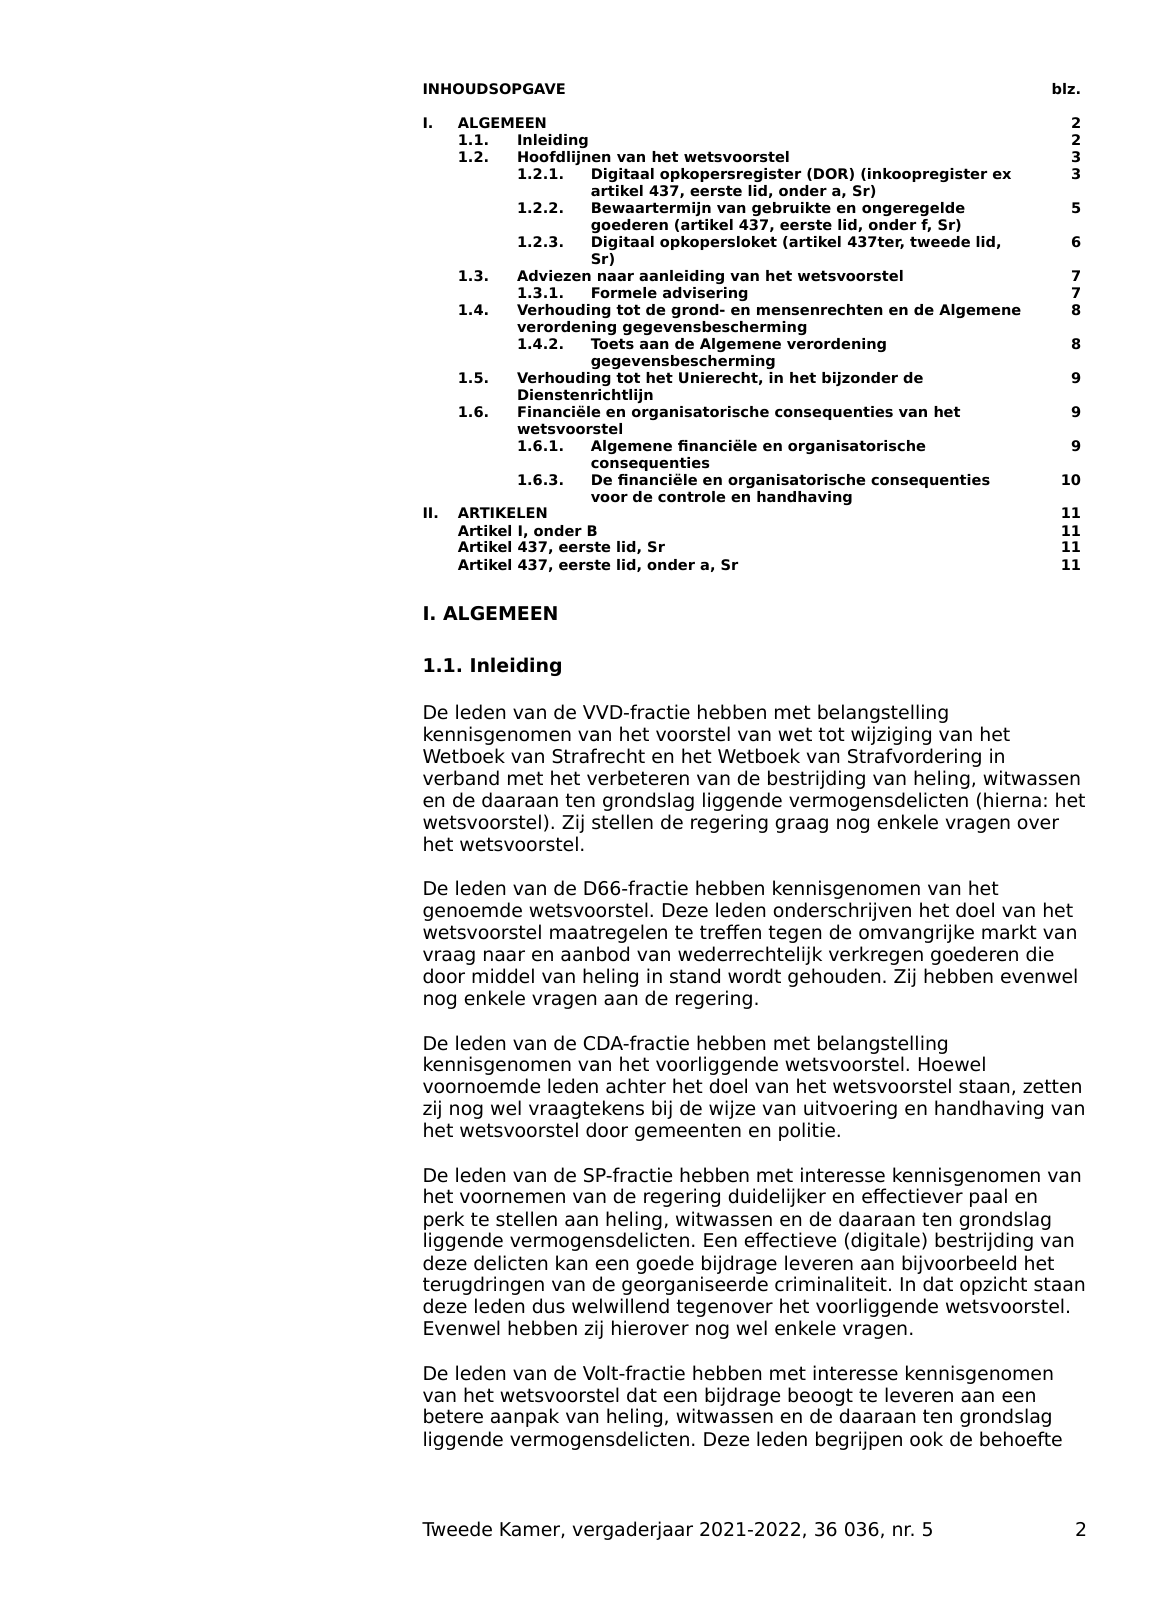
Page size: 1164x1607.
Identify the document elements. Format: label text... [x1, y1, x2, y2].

table_cell I. [422, 115, 452, 132]
table_cell [585, 98, 1027, 115]
table_cell [422, 149, 452, 166]
table_cell [422, 285, 452, 302]
table_cell [452, 336, 511, 369]
table_cell 1.1. [452, 132, 511, 149]
table_cell Algemene financiële en organisatorische consequenties [585, 438, 1027, 471]
table_cell 2 [1028, 115, 1087, 132]
table_cell [422, 404, 452, 437]
subtitle I. ALGEMEEN [422, 603, 1087, 625]
subtitle 1.1. Inleiding [422, 655, 1087, 677]
table_cell [422, 539, 452, 556]
table_cell 8 [1028, 302, 1087, 336]
table_cell Hoofdlijnen van het wetsvoorstel [511, 149, 1027, 166]
table_cell Artikel 437, eerste lid, Sr [452, 539, 1027, 556]
table_cell [452, 98, 511, 115]
text De leden van de Volt-fractie hebben met interesse kennisgenomen van het wetsvoorstel dat een bijdrage beoogt te leveren aan een betere aanpak van heling, witwassen en de daaraan ten grondslag liggende vermogensdelicten. Deze leden begrijpen ook de behoefte [422, 1362, 1087, 1450]
table_cell Adviezen naar aanleiding van het wetsvoorstel [511, 268, 1027, 285]
table_cell [511, 98, 584, 115]
table_header INHOUDSOPGAVE [422, 81, 1027, 98]
table_cell [422, 200, 452, 234]
table_cell 7 [1028, 285, 1087, 302]
table_cell [422, 166, 452, 200]
table_cell 10 [1028, 471, 1087, 505]
table_cell 1.2. [452, 149, 511, 166]
text De leden van de SP-fractie hebben met interesse kennisgenomen van het voornemen van de regering duidelijker en effectiever paal en perk te stellen aan heling, witwassen en de daaraan ten grondslag liggende vermogensdelicten. Een effectieve (digitale) bestrijding van deze delicten kan een goede bijdrage leveren aan bijvoorbeeld het terugdringen van de georganiseerde criminaliteit. In dat opzicht staan deze leden dus welwillend tegenover het voorliggende wetsvoorstel. Evenwel hebben zij hierover nog wel enkele vragen. [422, 1164, 1087, 1340]
text De leden van de VVD-fractie hebben met belangstelling kennisgenomen van het voorstel van wet tot wijziging van het Wetboek van Strafrecht en het Wetboek van Strafvordering in verband met het verbeteren van de bestrijding van heling, witwassen en de daaraan ten grondslag liggende vermogensdelicten (hierna: het wetsvoorstel). Zij stellen de regering graag nog enkele vragen over het wetsvoorstel. [422, 702, 1087, 856]
table_cell 1.4. [452, 302, 511, 336]
table_cell 7 [1028, 268, 1087, 285]
table_cell 11 [1028, 539, 1087, 556]
table_cell 1.6.3. [511, 471, 584, 505]
table_cell Financiële en organisatorische consequenties van het wetsvoorstel [511, 404, 1027, 437]
table_cell Toets aan de Algemene verordening gegevensbescherming [585, 336, 1027, 369]
table_cell ALGEMEEN [452, 115, 1027, 132]
table_cell [422, 336, 452, 369]
table_cell [422, 370, 452, 403]
table_cell 11 [1028, 505, 1087, 522]
table_cell [452, 166, 511, 200]
table_cell 1.6. [452, 404, 511, 437]
table_cell II. [422, 505, 452, 522]
text De leden van de CDA-fractie hebben met belangstelling kennisgenomen van het voorliggende wetsvoorstel. Hoewel voornoemde leden achter het doel van het wetsvoorstel staan, zetten zij nog wel vraagtekens bij de wijze van uitvoering en handhaving van het wetsvoorstel door gemeenten en politie. [422, 1032, 1087, 1142]
table_cell [422, 132, 452, 149]
table_cell De financiële en organisatorische consequenties voor de controle en handhaving [585, 471, 1027, 505]
table_cell ARTIKELEN [452, 505, 1027, 522]
table_cell 6 [1028, 234, 1087, 268]
table_cell 1.3.1. [511, 285, 584, 302]
table_cell [422, 556, 452, 573]
table_cell Artikel 437, eerste lid, onder a, Sr [452, 556, 1027, 573]
table_cell [422, 471, 452, 505]
table_cell 5 [1028, 200, 1087, 234]
table_cell 11 [1028, 523, 1087, 539]
table_cell 9 [1028, 438, 1087, 471]
table_cell 2 [1028, 132, 1087, 149]
table_cell [422, 234, 452, 268]
table_cell [422, 302, 452, 336]
table_header blz. [1028, 81, 1087, 98]
table_cell [452, 200, 511, 234]
text De leden van de D66-fractie hebben kennisgenomen van het genoemde wetsvoorstel. Deze leden onderschrijven het doel van het wetsvoorstel maatregelen te treffen tegen de omvangrijke markt van vraag naar en aanbod van wederrechtelijk verkregen goederen die door middel van heling in stand wordt gehouden. Zij hebben evenwel nog enkele vragen aan de regering. [422, 878, 1087, 1010]
table_cell [452, 285, 511, 302]
table_cell [422, 268, 452, 285]
table_cell 9 [1028, 370, 1087, 403]
table_cell Bewaartermijn van gebruikte en ongeregelde goederen (artikel 437, eerste lid, onder f, Sr) [585, 200, 1027, 234]
table_cell Digitaal opkopersloket (artikel 437ter, tweede lid, Sr) [585, 234, 1027, 268]
table_cell Inleiding [511, 132, 1027, 149]
table_cell [422, 523, 452, 539]
table_cell [422, 98, 452, 115]
table_cell Verhouding tot het Unierecht, in het bijzonder de Dienstenrichtlijn [511, 370, 1027, 403]
table_cell [452, 438, 511, 471]
table_cell 1.2.3. [511, 234, 584, 268]
table_cell [452, 471, 511, 505]
table_cell 9 [1028, 404, 1087, 437]
table_cell Verhouding tot de grond- en mensenrechten en de Algemene verordening gegevensbescherming [511, 302, 1027, 336]
table_cell 3 [1028, 166, 1087, 200]
table_cell [452, 234, 511, 268]
table_cell 11 [1028, 556, 1087, 573]
table_cell 1.4.2. [511, 336, 584, 369]
table_cell 1.6.1. [511, 438, 584, 471]
table_cell 1.2.1. [511, 166, 584, 200]
table_cell Formele advisering [585, 285, 1027, 302]
table_cell 1.3. [452, 268, 511, 285]
table_cell [422, 438, 452, 471]
table_cell 8 [1028, 336, 1087, 369]
table_cell 3 [1028, 149, 1087, 166]
table_cell [1028, 98, 1087, 115]
table_cell 1.5. [452, 370, 511, 403]
table_cell 1.2.2. [511, 200, 584, 234]
table_cell Digitaal opkopersregister (DOR) (inkoopregister ex artikel 437, eerste lid, onder a, Sr) [585, 166, 1027, 200]
table_cell Artikel I, onder B [452, 523, 1027, 539]
